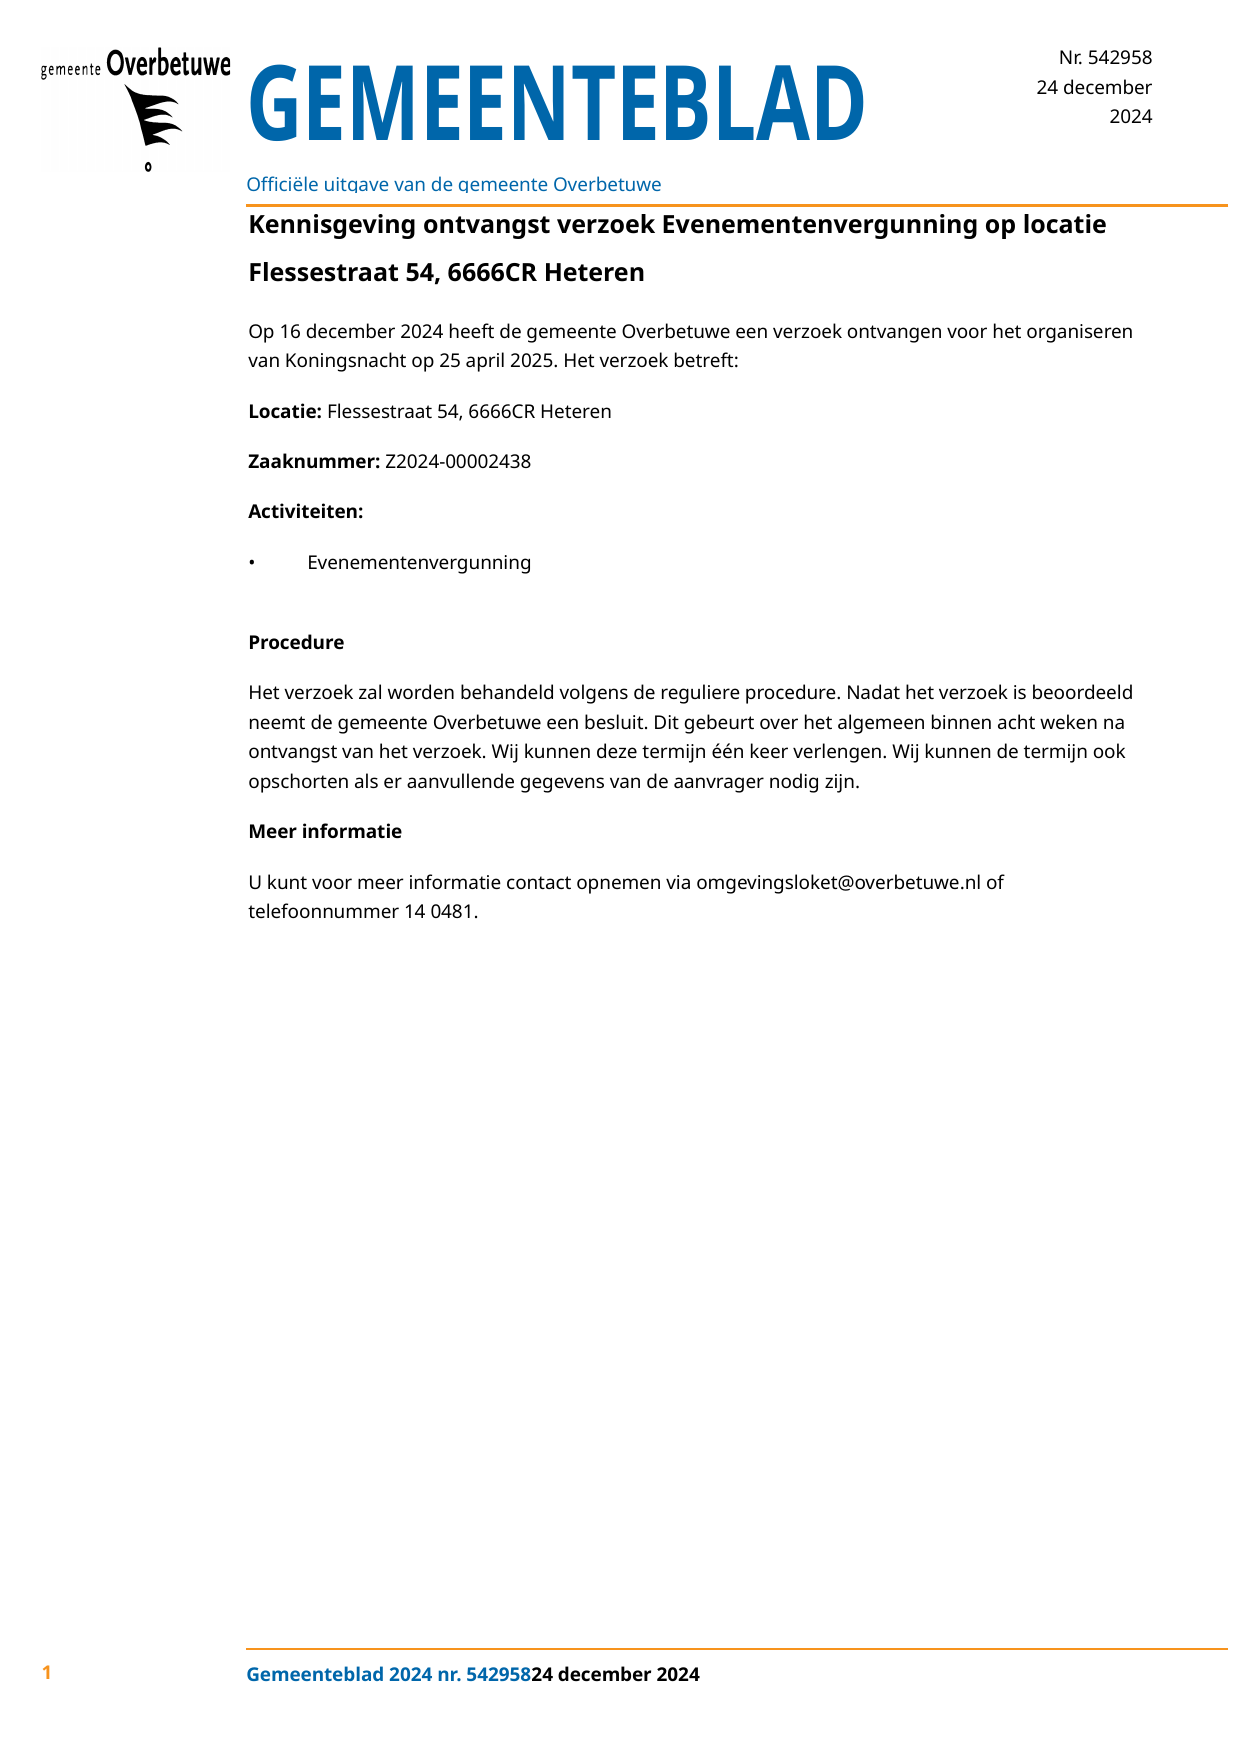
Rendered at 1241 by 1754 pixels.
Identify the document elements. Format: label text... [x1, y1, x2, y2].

text U kunt voor meer informatie contact opnemen via omgevingsloket@overbetuwe.nl of telefoonnummer 14 0481. [248, 869, 1152, 924]
text Meer informatie [248, 819, 1152, 844]
text Activiteiten: [248, 499, 1152, 524]
text Locatie: Flessestraat 54, 6666CR Heteren [248, 398, 1152, 424]
list Evenementenvergunning [248, 549, 1152, 575]
text Kennisgeving ontvangst verzoek Evenementenvergunning op locatie Flessestraat 54, 6666CR Heteren [248, 207, 1152, 288]
text Op 16 december 2024 heeft de gemeente Overbetuwe een verzoek ontvangen voor het organiseren van Koningsnacht op 25 april 2025. Het verzoek betreft: [248, 318, 1152, 373]
text Het verzoek zal worden behandeld volgens de reguliere procedure. Nadat het verzoek is beoordeeld neemt de gemeente Overbetuwe een besluit. Dit gebeurt over het algemeen binnen acht weken na ontvangst van het verzoek. Wij kunnen deze termijn één keer verlengen. Wij kunnen de termijn ook opschorten als er aanvullende gegevens van de aanvrager nodig zijn. [248, 679, 1152, 794]
text Zaaknummer: Z2024-00002438 [248, 448, 1152, 474]
picture [41, 47, 231, 172]
text Procedure [248, 629, 1152, 655]
